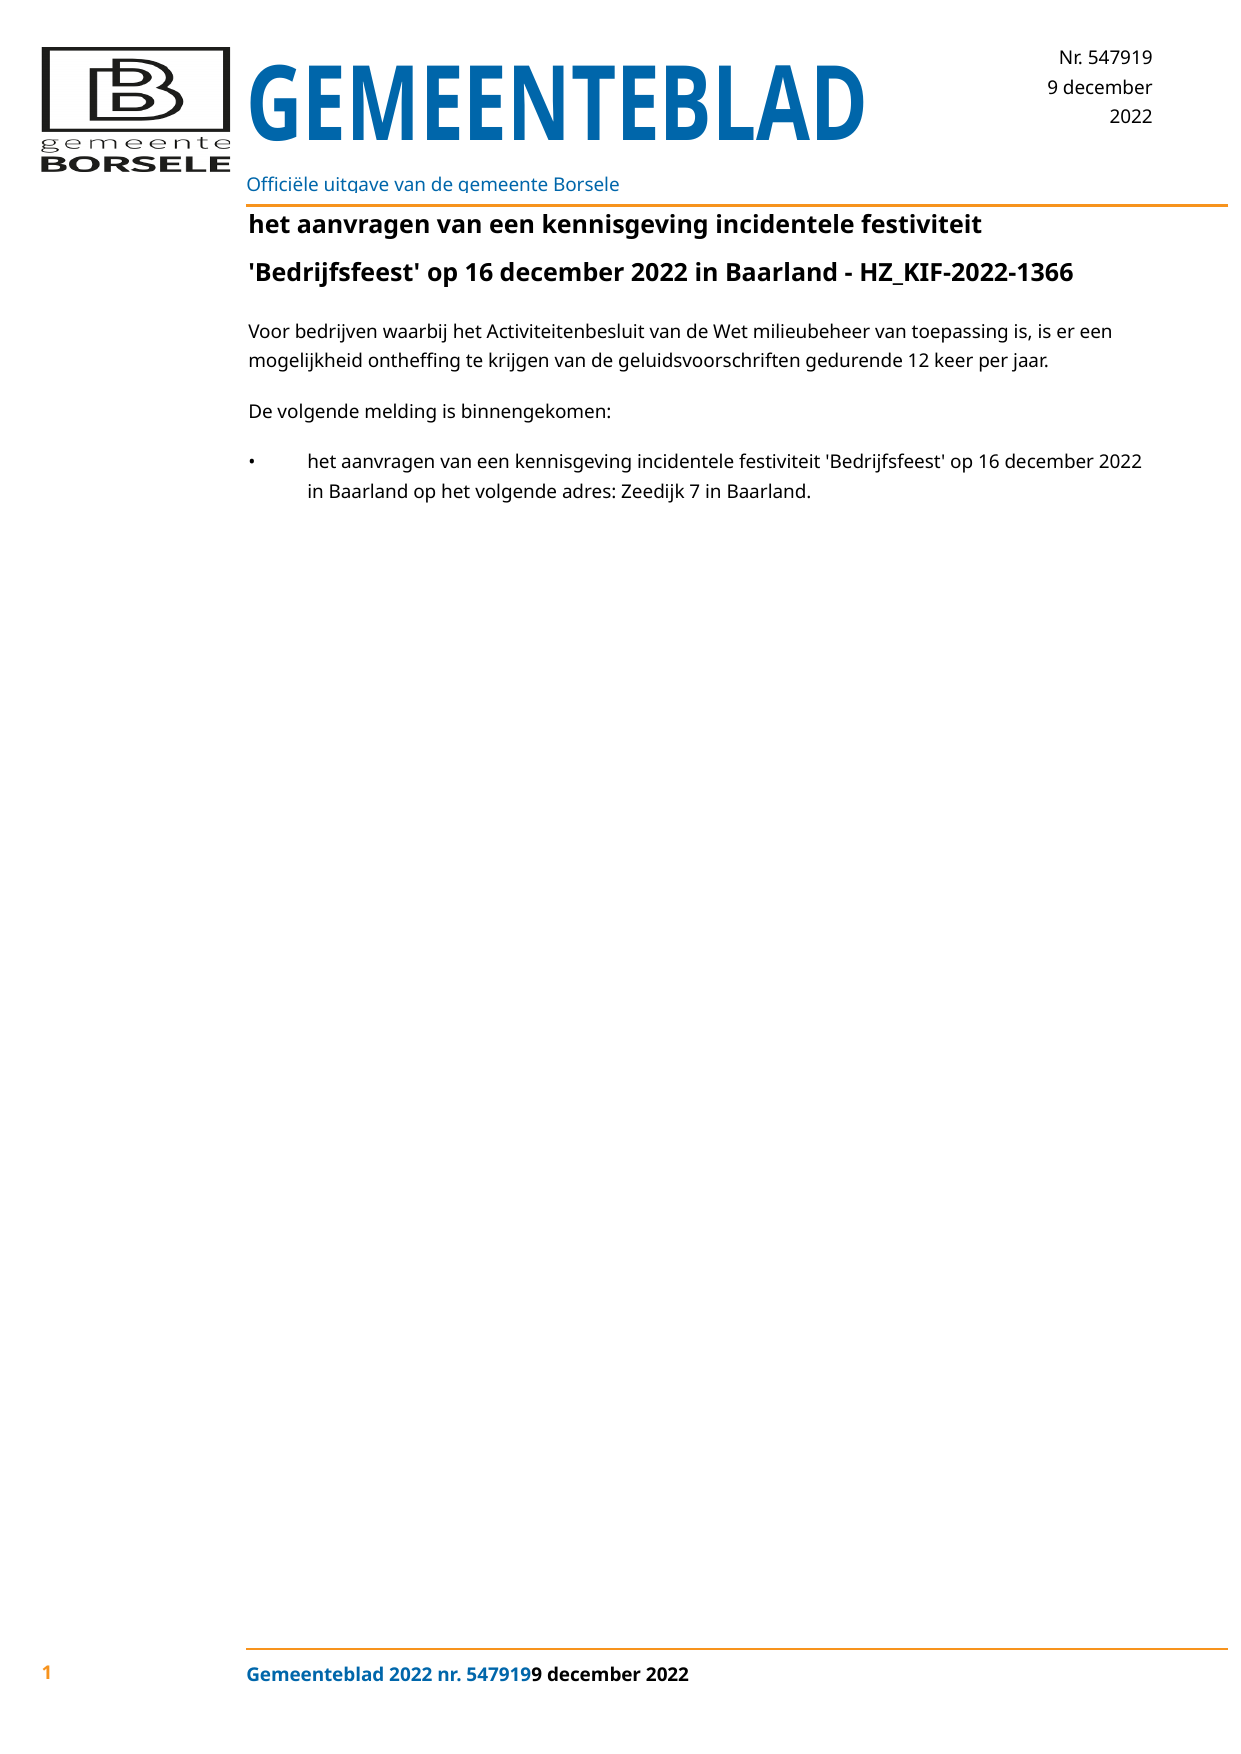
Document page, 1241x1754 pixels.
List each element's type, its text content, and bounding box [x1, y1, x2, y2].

text De volgende melding is binnengekomen: [248, 398, 1152, 424]
text het aanvragen van een kennisgeving incidentele festiviteit 'Bedrijfsfeest' op 16 december 2022 in Baarland - HZ_KIF-2022-1366 [248, 207, 1152, 288]
picture [41, 47, 231, 172]
text Voor bedrijven waarbij het Activiteitenbesluit van de Wet milieubeheer van toepassing is, is er een mogelijkheid ontheffing te krijgen van de geluidsvoorschriften gedurende 12 keer per jaar. [248, 318, 1152, 373]
list het aanvragen van een kennisgeving incidentele festiviteit 'Bedrijfsfeest' op 16 december 2022 in Baarland op het volgende adres: Zeedijk 7 in Baarland. [248, 448, 1152, 504]
